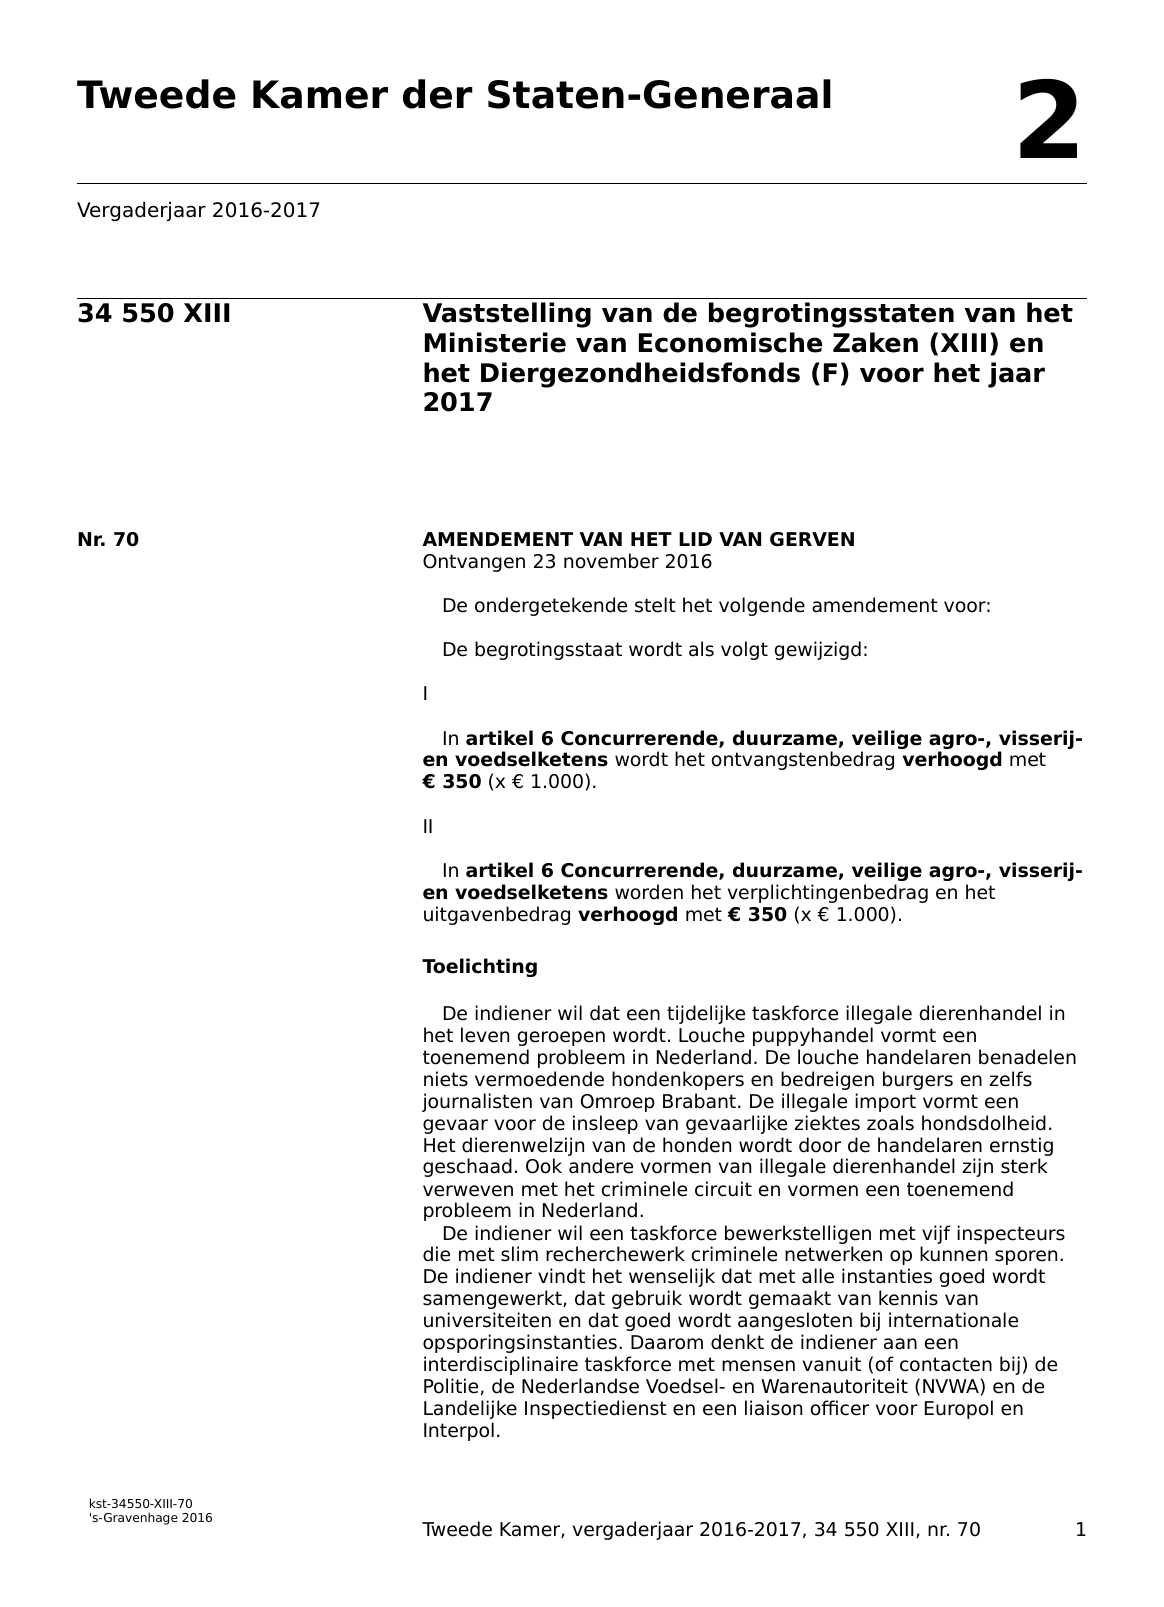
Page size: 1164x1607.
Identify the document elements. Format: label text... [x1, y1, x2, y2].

table_cell Vergaderjaar 2016-2017 [77, 184, 1087, 298]
text De begrotingsstaat wordt als volgt gewijzigd: [422, 639, 1087, 661]
text 's-Gravenhage 2016 [88, 1511, 323, 1525]
text Ontvangen 23 november 2016 [422, 551, 1087, 573]
subtitle Nr. 70 AMENDEMENT VAN HET LID VAN GERVEN [77, 529, 1087, 551]
text De indiener wil een taskforce bewerkstelligen met vijf inspecteurs die met slim recherchewerk criminele netwerken op kunnen sporen. De indiener vindt het wenselijk dat met alle instanties goed wordt samengewerkt, dat gebruik wordt gemaakt van kennis van universiteiten en dat goed wordt aangesloten bij internationale opsporingsinstanties. Daarom denkt de indiener aan een interdisciplinaire taskforce met mensen vanuit (of contacten bij) de Politie, de Nederlandse Voedsel- en Warenautoriteit (NVWA) en de Landelijke Inspectiedienst en een liaison officer voor Europol en Interpol. [422, 1222, 1087, 1442]
text kst-34550-XIII-70 [88, 1497, 323, 1511]
text In artikel 6 Concurrerende, duurzame, veilige agro-, visserij- en voedselketens worden het verplichtingenbedrag en het uitgavenbedrag verhoogd met € 350 (x € 1.000). [422, 860, 1087, 926]
text II [422, 816, 1087, 837]
table_header 2 [886, 59, 1087, 183]
text In artikel 6 Concurrerende, duurzame, veilige agro-, visserij- en voedselketens wordt het ontvangstenbedrag verhoogd met € 350 (x € 1.000). [422, 727, 1087, 793]
text I [422, 683, 1087, 705]
subtitle Toelichting [422, 956, 1087, 978]
text De ondergetekende stelt het volgende amendement voor: [422, 595, 1087, 617]
subtitle 34 550 XIII Vaststelling van de begrotingsstaten van het Ministerie van Economische Zaken (XIII) en het Diergezondheidsfonds (F) voor het jaar 2017 [77, 299, 1087, 418]
text De indiener wil dat een tijdelijke taskforce illegale dierenhandel in het leven geroepen wordt. Louche puppyhandel vormt een toenemend probleem in Nederland. De louche handelaren benadelen niets vermoedende hondenkopers en bedreigen burgers en zelfs journalisten van Omroep Brabant. De illegale import vormt een gevaar voor de insleep van gevaarlijke ziektes zoals hondsdolheid. Het dierenwelzijn van de honden wordt door de handelaren ernstig geschaad. Ook andere vormen van illegale dierenhandel zijn sterk verweven met het criminele circuit en vormen een toenemend probleem in Nederland. [422, 1003, 1087, 1222]
table_header Tweede Kamer der Staten-Generaal [77, 59, 886, 183]
